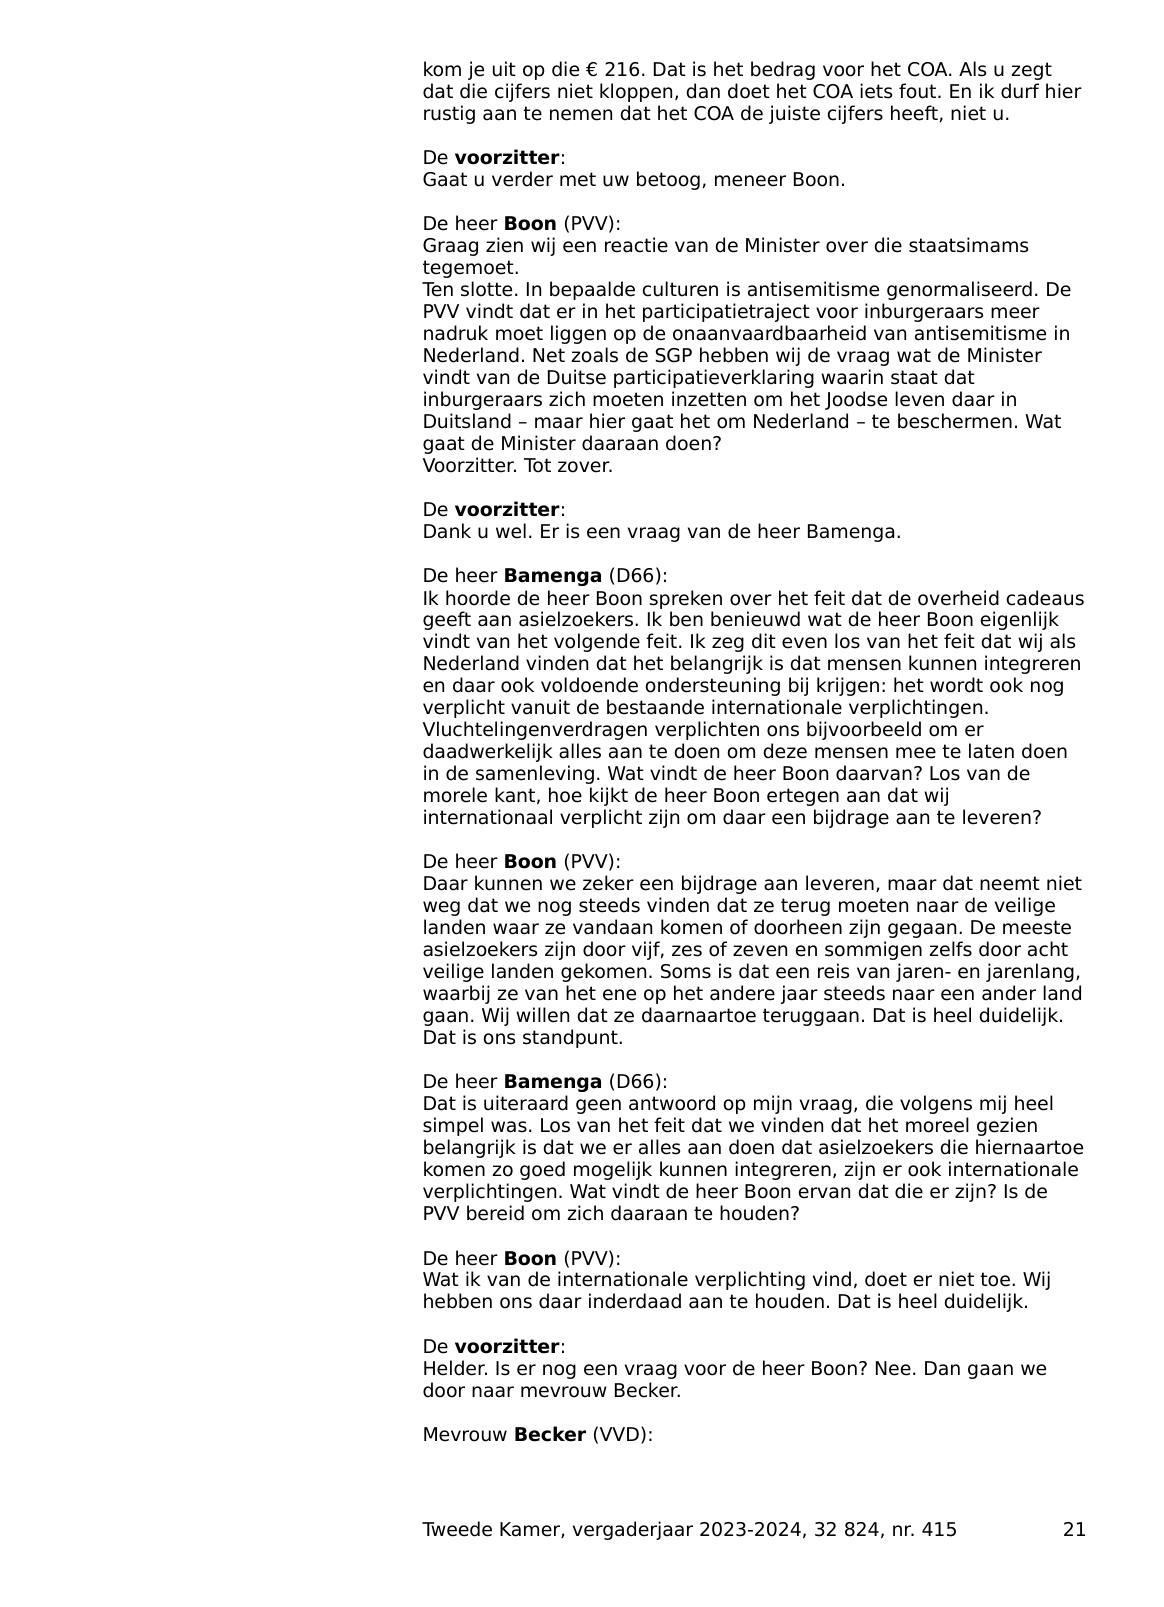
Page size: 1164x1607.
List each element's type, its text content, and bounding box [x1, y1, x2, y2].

text De voorzitter: [422, 499, 1087, 521]
text Wat ik van de internationale verplichting vind, doet er niet toe. Wij hebben ons daar inderdaad aan te houden. Dat is heel duidelijk. [422, 1269, 1087, 1313]
text Helder. Is er nog een vraag voor de heer Boon? Nee. Dan gaan we door naar mevrouw Becker. [422, 1357, 1087, 1401]
text De heer Bamenga (D66): [422, 1071, 1087, 1093]
text De voorzitter: [422, 1336, 1087, 1357]
text Ik hoorde de heer Boon spreken over het feit dat de overheid cadeaus geeft aan asielzoekers. Ik ben benieuwd wat de heer Boon eigenlijk vindt van het volgende feit. Ik zeg dit even los van het feit dat wij als Nederland vinden dat het belangrijk is dat mensen kunnen integreren en daar ook voldoende ondersteuning bij krijgen: het wordt ook nog verplicht vanuit de bestaande internationale verplichtingen. Vluchtelingenverdragen verplichten ons bijvoorbeeld om er daadwerkelijk alles aan te doen om deze mensen mee te laten doen in de samenleving. Wat vindt de heer Boon daarvan? Los van de morele kant, hoe kijkt de heer Boon ertegen aan dat wij internationaal verplicht zijn om daar een bijdrage aan te leveren? [422, 587, 1087, 829]
text De heer Boon (PVV): [422, 851, 1087, 873]
text De heer Boon (PVV): [422, 1247, 1087, 1269]
text De heer Boon (PVV): [422, 213, 1087, 235]
text Gaat u verder met uw betoog, meneer Boon. [422, 169, 1087, 191]
text Graag zien wij een reactie van de Minister over die staatsimams tegemoet. [422, 235, 1087, 279]
text De heer Bamenga (D66): [422, 565, 1087, 587]
text De voorzitter: [422, 147, 1087, 169]
text Mevrouw Becker (VVD): [422, 1424, 1087, 1446]
text Daar kunnen we zeker een bijdrage aan leveren, maar dat neemt niet weg dat we nog steeds vinden dat ze terug moeten naar de veilige landen waar ze vandaan komen of doorheen zijn gegaan. De meeste asielzoekers zijn door vijf, zes of zeven en sommigen zelfs door acht veilige landen gekomen. Soms is dat een reis van jaren- en jarenlang, waarbij ze van het ene op het andere jaar steeds naar een ander land gaan. Wij willen dat ze daarnaartoe teruggaan. Dat is heel duidelijk. Dat is ons standpunt. [422, 873, 1087, 1049]
text Voorzitter. Tot zover. [422, 455, 1087, 477]
text Dank u wel. Er is een vraag van de heer Bamenga. [422, 521, 1087, 543]
text Dat is uiteraard geen antwoord op mijn vraag, die volgens mij heel simpel was. Los van het feit dat we vinden dat het moreel gezien belangrijk is dat we er alles aan doen dat asielzoekers die hiernaartoe komen zo goed mogelijk kunnen integreren, zijn er ook internationale verplichtingen. Wat vindt de heer Boon ervan dat die er zijn? Is de PVV bereid om zich daaraan te houden? [422, 1093, 1087, 1225]
text Ten slotte. In bepaalde culturen is antisemitisme genormaliseerd. De PVV vindt dat er in het participatietraject voor inburgeraars meer nadruk moet liggen op de onaanvaardbaarheid van antisemitisme in Nederland. Net zoals de SGP hebben wij de vraag wat de Minister vindt van de Duitse participatieverklaring waarin staat dat inburgeraars zich moeten inzetten om het Joodse leven daar in Duitsland – maar hier gaat het om Nederland – te beschermen. Wat gaat de Minister daaraan doen? [422, 279, 1087, 455]
text kom je uit op die € 216. Dat is het bedrag voor het COA. Als u zegt dat die cijfers niet kloppen, dan doet het COA iets fout. En ik durf hier rustig aan te nemen dat het COA de juiste cijfers heeft, niet u. [422, 59, 1087, 125]
